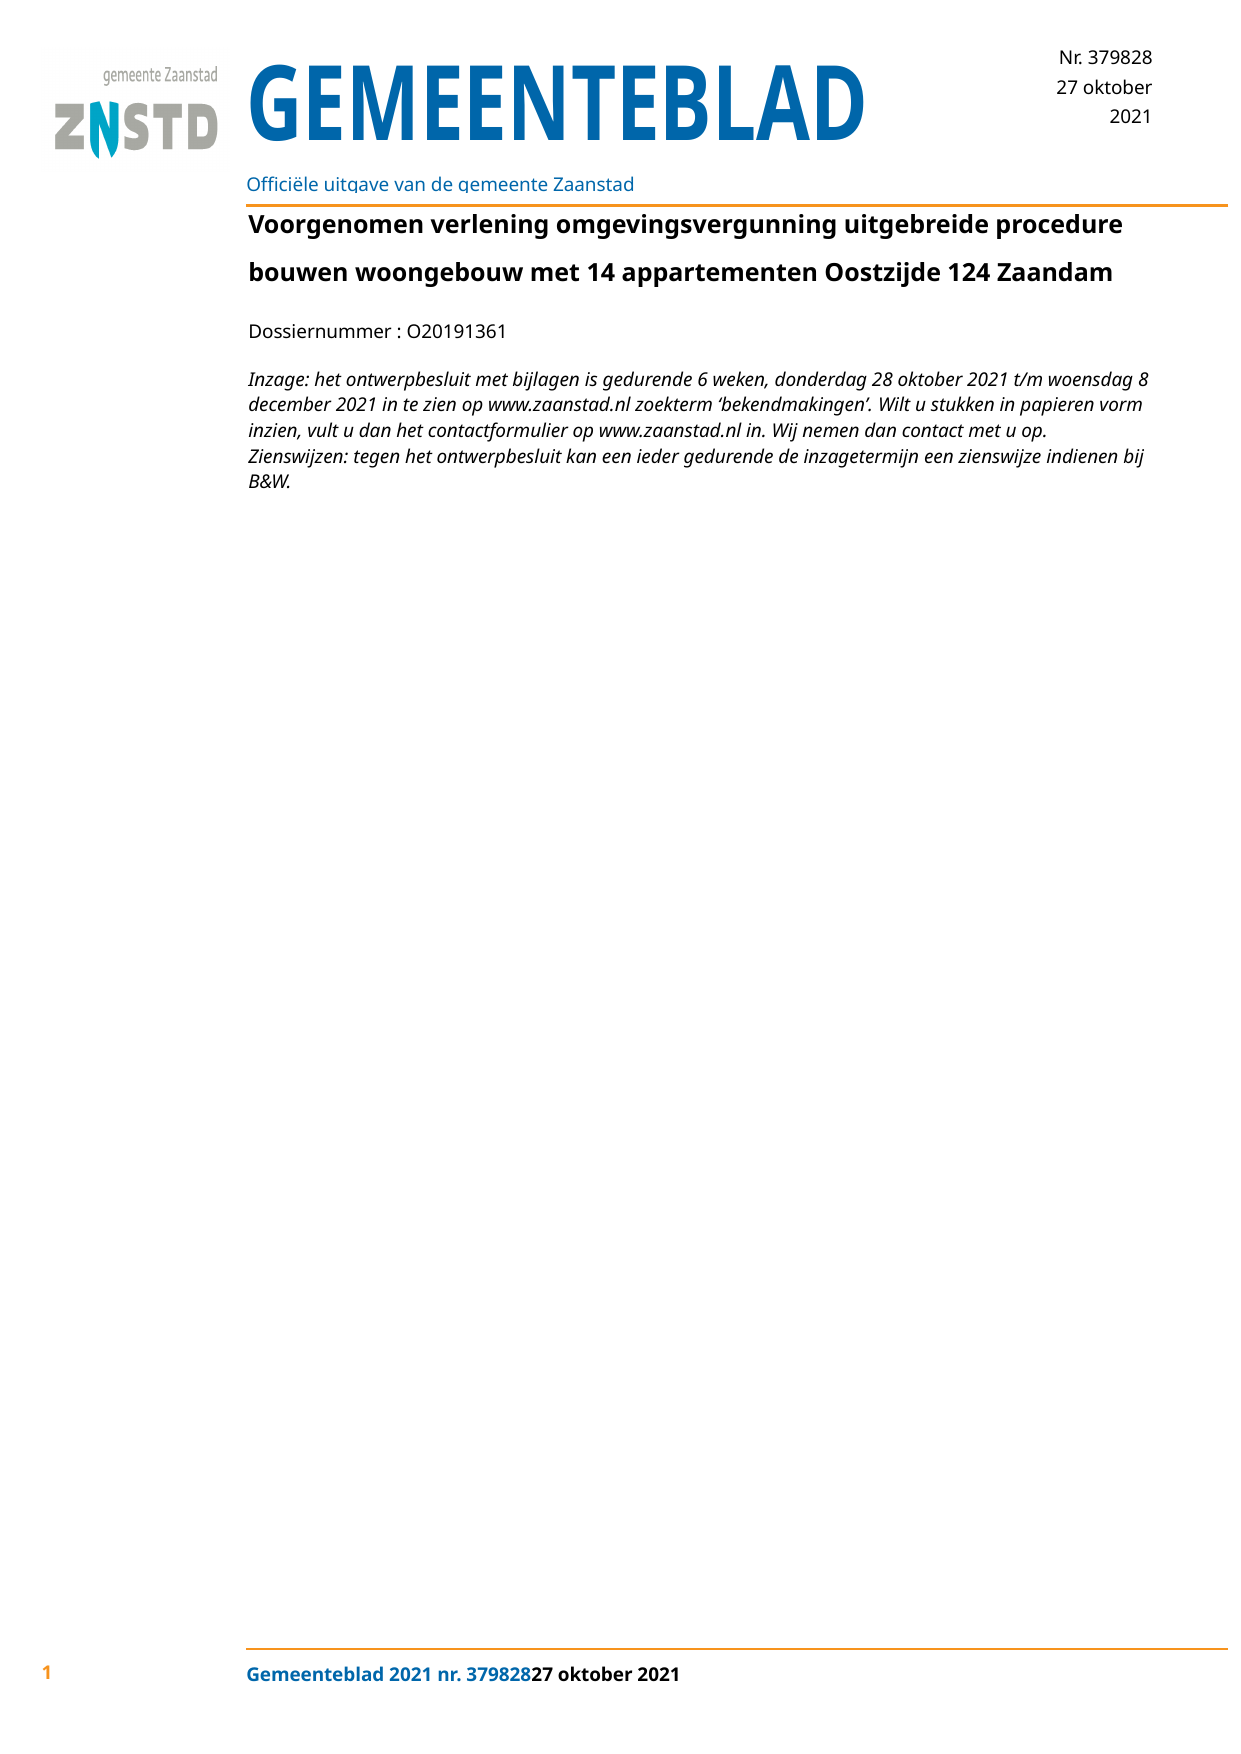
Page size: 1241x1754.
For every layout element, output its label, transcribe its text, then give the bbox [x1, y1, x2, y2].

text Inzage: het ontwerpbesluit met bijlagen is gedurende 6 weken, donderdag 28 oktober 2021 t/m woensdag 8 december 2021 in te zien op www.zaanstad.nl zoekterm ‘bekendmakingen’. Wilt u stukken in papieren vorm inzien, vult u dan het contactformulier op www.zaanstad.nl in. Wij nemen dan contact met u op. Zienswijzen: tegen het ontwerpbesluit kan een ieder gedurende de inzagetermijn een zienswijze indienen bij B&W. [248, 366, 1152, 494]
picture [41, 47, 231, 172]
text Voorgenomen verlening omgevingsvergunning uitgebreide procedure bouwen woongebouw met 14 appartementen Oostzijde 124 Zaandam [248, 207, 1152, 288]
text Dossiernummer : O20191361 [248, 318, 1152, 344]
